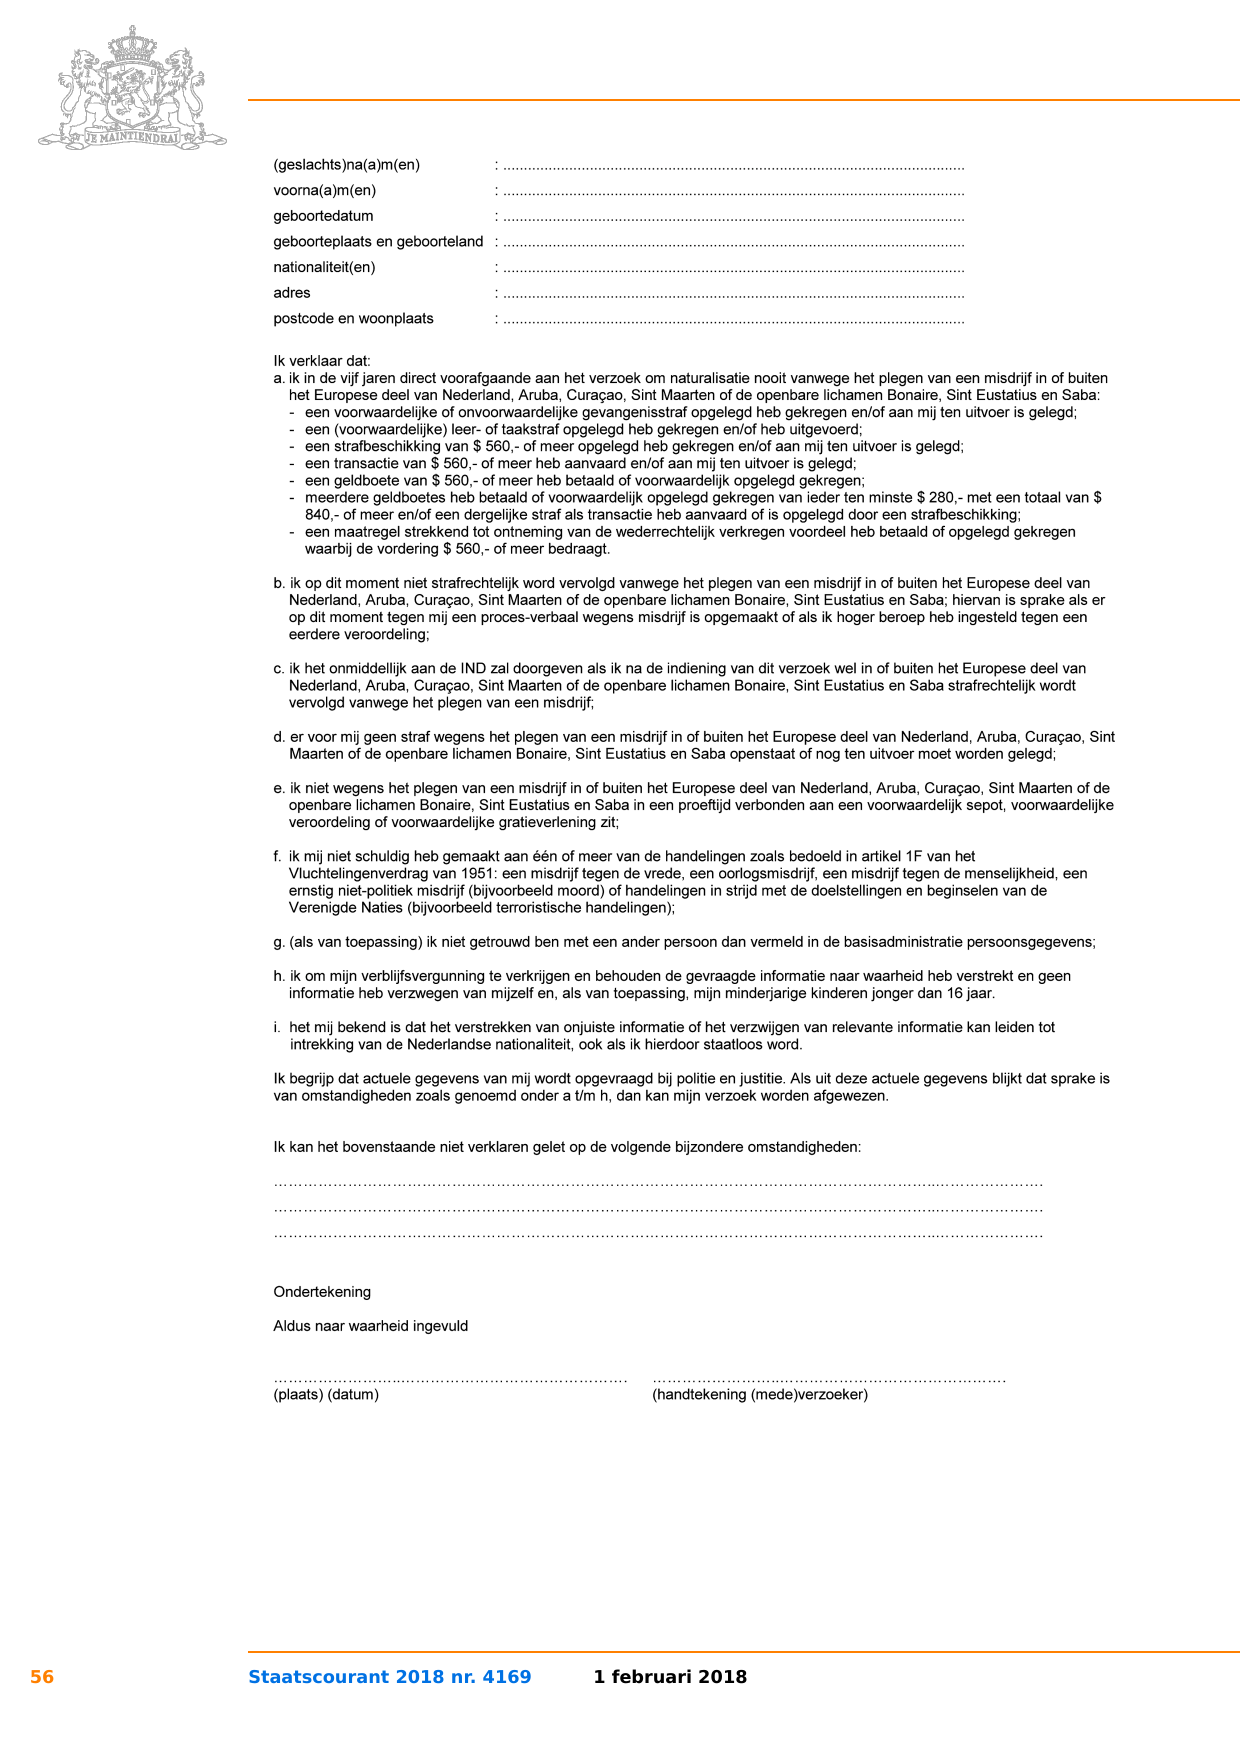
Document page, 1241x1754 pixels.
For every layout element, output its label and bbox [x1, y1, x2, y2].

picture [248, 155, 1134, 1407]
picture [38, 25, 227, 150]
